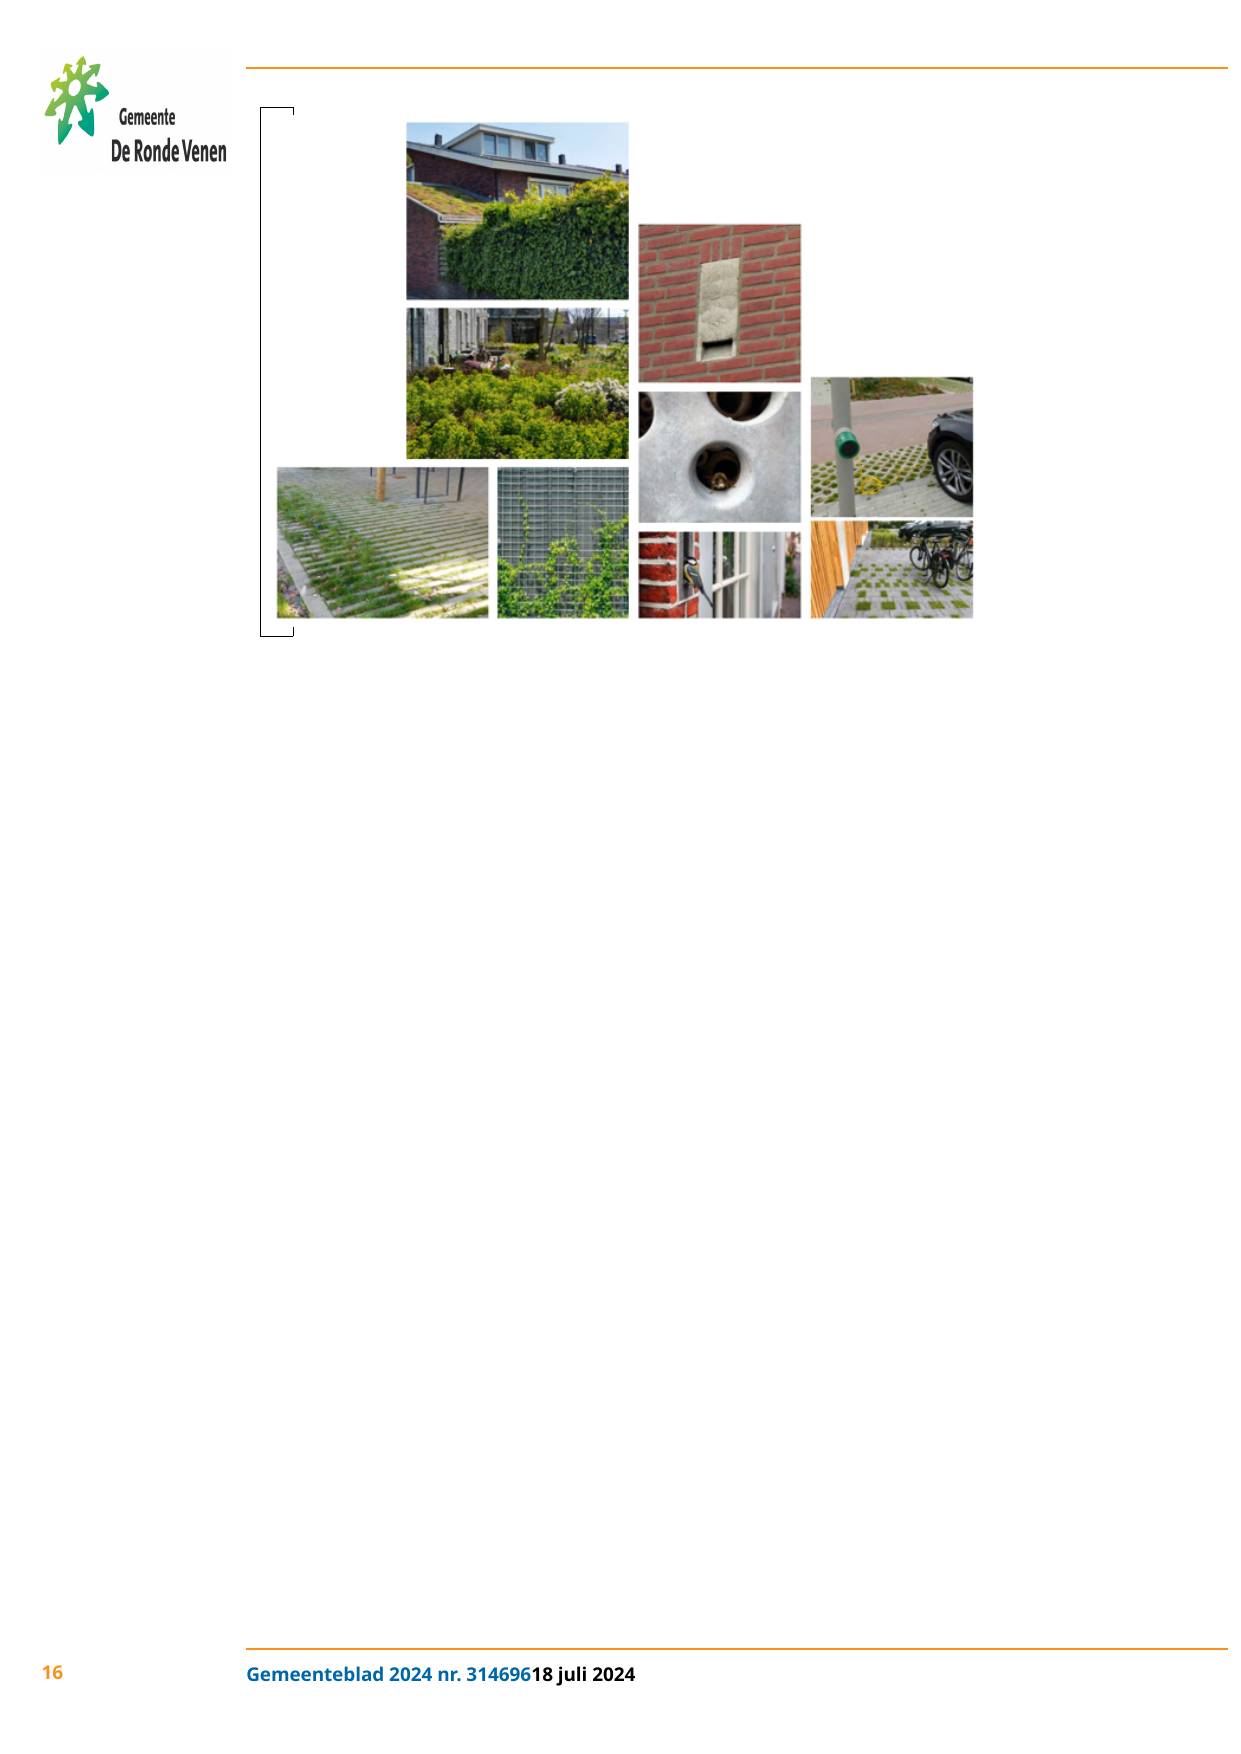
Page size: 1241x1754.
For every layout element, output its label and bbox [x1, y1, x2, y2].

picture [268, 115, 978, 627]
picture [41, 47, 231, 172]
